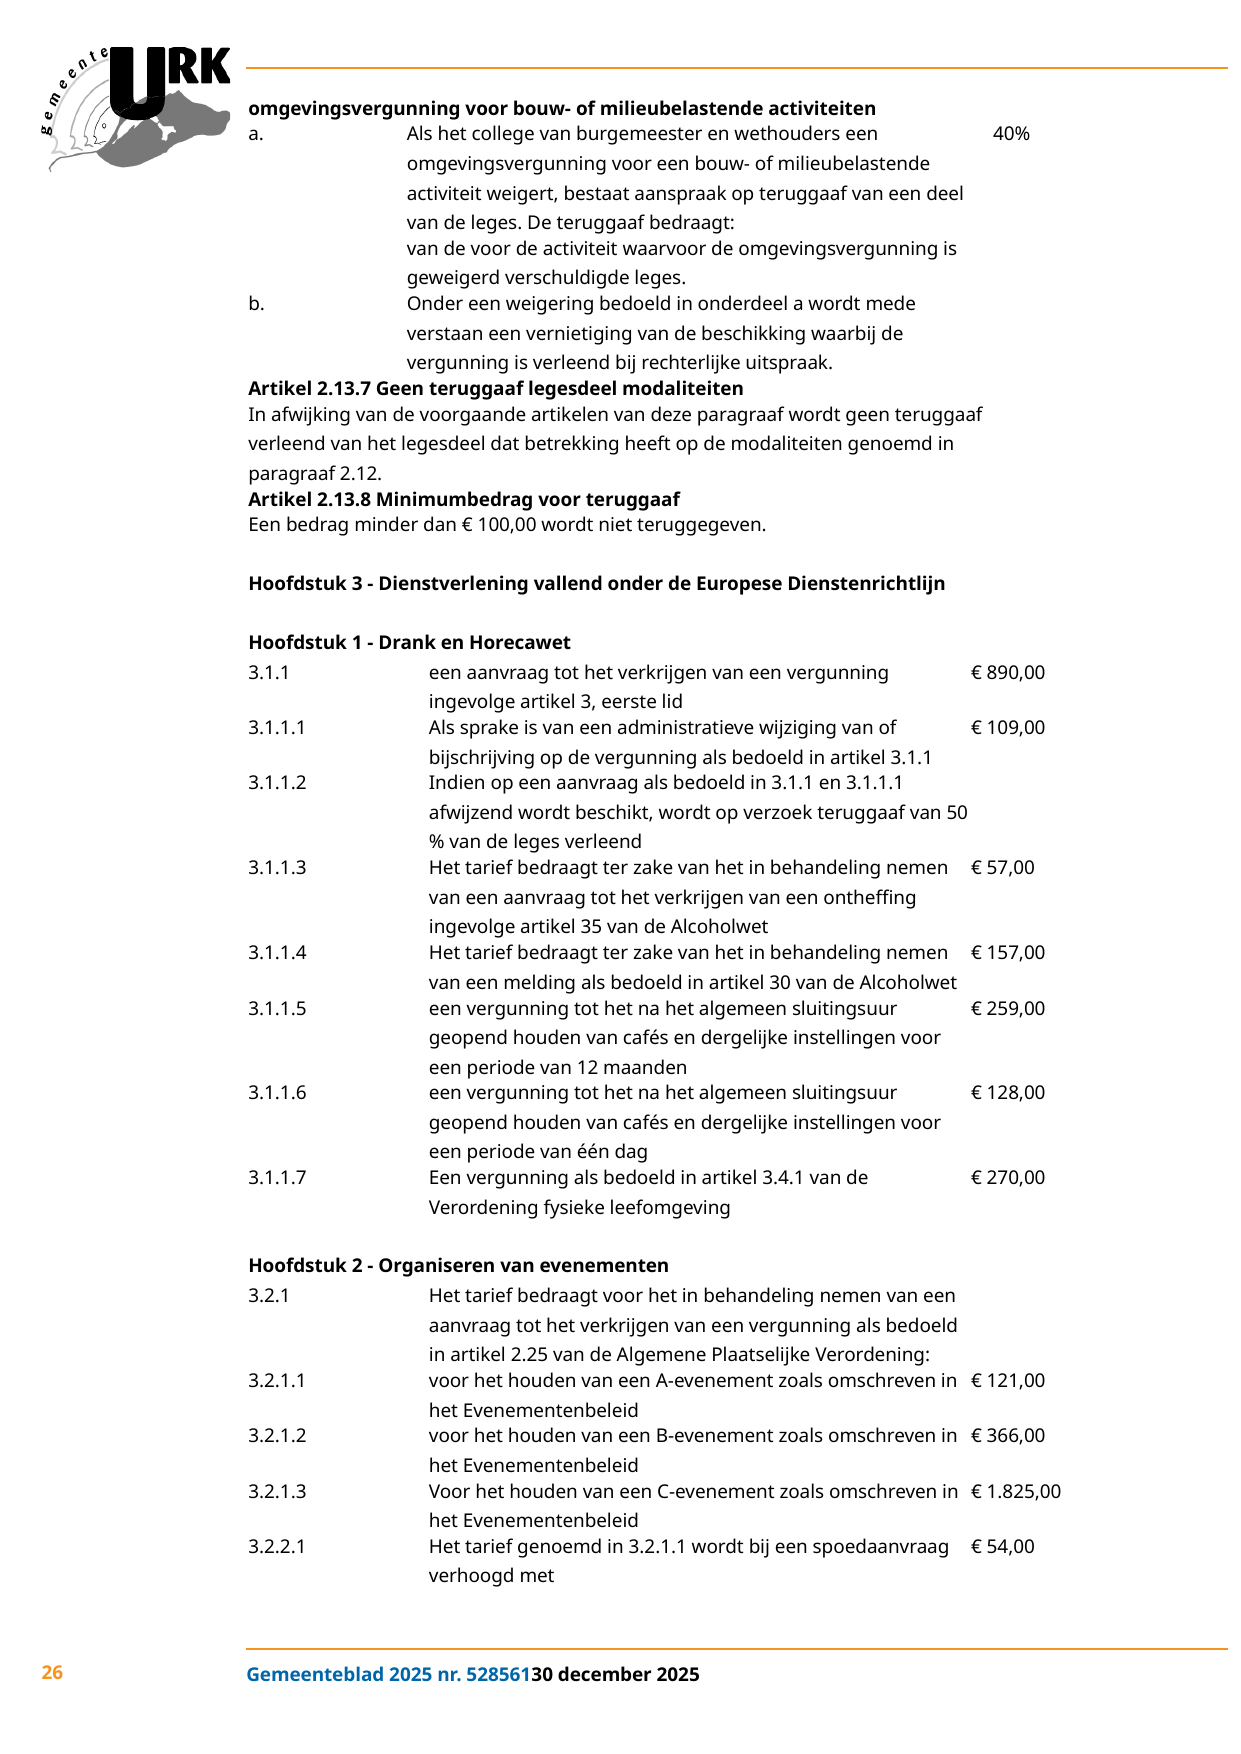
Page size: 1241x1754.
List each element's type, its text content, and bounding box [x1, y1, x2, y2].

table_cell [971, 770, 1152, 854]
table_cell € 109,00 [971, 714, 1152, 769]
table_header Het tarief bedraagt voor het in behandeling nemen van een aanvraag tot het verkrijgen van een vergunning als bedoeld in artikel 2.25 van de Algemene Plaatselijke Verordening: [429, 1282, 971, 1367]
table_cell [993, 401, 1152, 486]
table_cell [993, 290, 1152, 375]
table_cell € 270,00 [971, 1165, 1152, 1220]
table_cell 3.2.1.1 [248, 1367, 429, 1422]
table_cell 3.1.1.2 [248, 770, 429, 854]
picture [41, 47, 231, 172]
table_cell € 366,00 [971, 1423, 1152, 1478]
table_cell Als het college van burgemeester en wethouders een omgevingsvergunning voor een bouw- of milieubelastende activiteit weigert, bestaat aanspraak op teruggaaf van een deel van de leges. De teruggaaf bedraagt: [407, 121, 993, 235]
table_cell € 128,00 [971, 1080, 1152, 1164]
table_cell [993, 486, 1152, 512]
table_cell 3.1.1.5 [248, 995, 429, 1079]
table_cell een vergunning tot het na het algemeen sluitingsuur geopend houden van cafés en dergelijke instellingen voor een periode van 12 maanden [429, 995, 971, 1079]
table_cell Voor het houden van een C-evenement zoals omschreven in het Evenementenbeleid [429, 1478, 971, 1533]
table_cell [993, 512, 1152, 537]
text Hoofdstuk 1 - Drank en Horecawet [248, 629, 1152, 655]
table_cell 3.1.1.6 [248, 1080, 429, 1164]
table_header 3.1.1 [248, 659, 429, 714]
table_cell Het tarief bedraagt ter zake van het in behandeling nemen van een melding als bedoeld in artikel 30 van de Alcoholwet [429, 939, 971, 995]
table_cell Het tarief genoemd in 3.2.1.1 wordt bij een spoedaanvraag verhoogd met [429, 1533, 971, 1588]
table_cell 3.1.1.3 [248, 855, 429, 939]
table_header [971, 1282, 1152, 1367]
table_cell a. [248, 121, 407, 235]
table_cell [993, 375, 1152, 401]
table_cell b. [248, 290, 407, 375]
table_cell van de voor de activiteit waarvoor de omgevingsvergunning is geweigerd verschuldigde leges. [407, 235, 993, 290]
text Hoofdstuk 3 - Dienstverlening vallend onder de Europese Dienstenrichtlijn [248, 570, 1152, 596]
table_cell 40% [993, 121, 1152, 235]
table_cell voor het houden van een B-evenement zoals omschreven in het Evenementenbeleid [429, 1423, 971, 1478]
table_cell € 121,00 [971, 1367, 1152, 1422]
table_cell 3.2.1.3 [248, 1478, 429, 1533]
table_header 3.2.1 [248, 1282, 429, 1367]
table_header een aanvraag tot het verkrijgen van een vergunning ingevolge artikel 3, eerste lid [429, 659, 971, 714]
table_cell [248, 235, 407, 290]
table_cell 3.1.1.4 [248, 939, 429, 995]
table_cell 3.1.1.1 [248, 714, 429, 769]
table_cell Indien op een aanvraag als bedoeld in 3.1.1 en 3.1.1.1 afwijzend wordt beschikt, wordt op verzoek teruggaaf van 50 % van de leges verleend [429, 770, 971, 854]
table_cell [993, 95, 1152, 121]
table_cell € 57,00 [971, 855, 1152, 939]
table_cell In afwijking van de voorgaande artikelen van deze paragraaf wordt geen teruggaaf verleend van het legesdeel dat betrekking heeft op de modaliteiten genoemd in paragraaf 2.12. [248, 401, 993, 486]
table_cell € 157,00 [971, 939, 1152, 995]
table_cell [993, 235, 1152, 290]
table_header € 890,00 [971, 659, 1152, 714]
table_cell Artikel 2.13.7 Geen teruggaaf legesdeel modaliteiten [248, 375, 993, 401]
table_cell 3.2.1.2 [248, 1423, 429, 1478]
table_cell voor het houden van een A-evenement zoals omschreven in het Evenementenbeleid [429, 1367, 971, 1422]
table_cell Een bedrag minder dan € 100,00 wordt niet teruggegeven. [248, 512, 993, 537]
table_cell 3.2.2.1 [248, 1533, 429, 1588]
table_cell 3.1.1.7 [248, 1165, 429, 1220]
table_cell Als sprake is van een administratieve wijziging van of bijschrijving op de vergunning als bedoeld in artikel 3.1.1 [429, 714, 971, 769]
table_cell Een vergunning als bedoeld in artikel 3.4.1 van de Verordening fysieke leefomgeving [429, 1165, 971, 1220]
table_cell € 1.825,00 [971, 1478, 1152, 1533]
table_cell € 259,00 [971, 995, 1152, 1079]
table_cell € 54,00 [971, 1533, 1152, 1588]
text Hoofdstuk 2 - Organiseren van evenementen [248, 1253, 1152, 1278]
table_cell Het tarief bedraagt ter zake van het in behandeling nemen van een aanvraag tot het verkrijgen van een ontheffing ingevolge artikel 35 van de Alcoholwet [429, 855, 971, 939]
table_cell een vergunning tot het na het algemeen sluitingsuur geopend houden van cafés en dergelijke instellingen voor een periode van één dag [429, 1080, 971, 1164]
table_cell Onder een weigering bedoeld in onderdeel a wordt mede verstaan een vernietiging van de beschikking waarbij de vergunning is verleend bij rechterlijke uitspraak. [407, 290, 993, 375]
table_cell Artikel 2.13.8 Minimumbedrag voor teruggaaf [248, 486, 993, 512]
table_cell omgevingsvergunning voor bouw- of milieubelastende activiteiten [248, 95, 993, 121]
